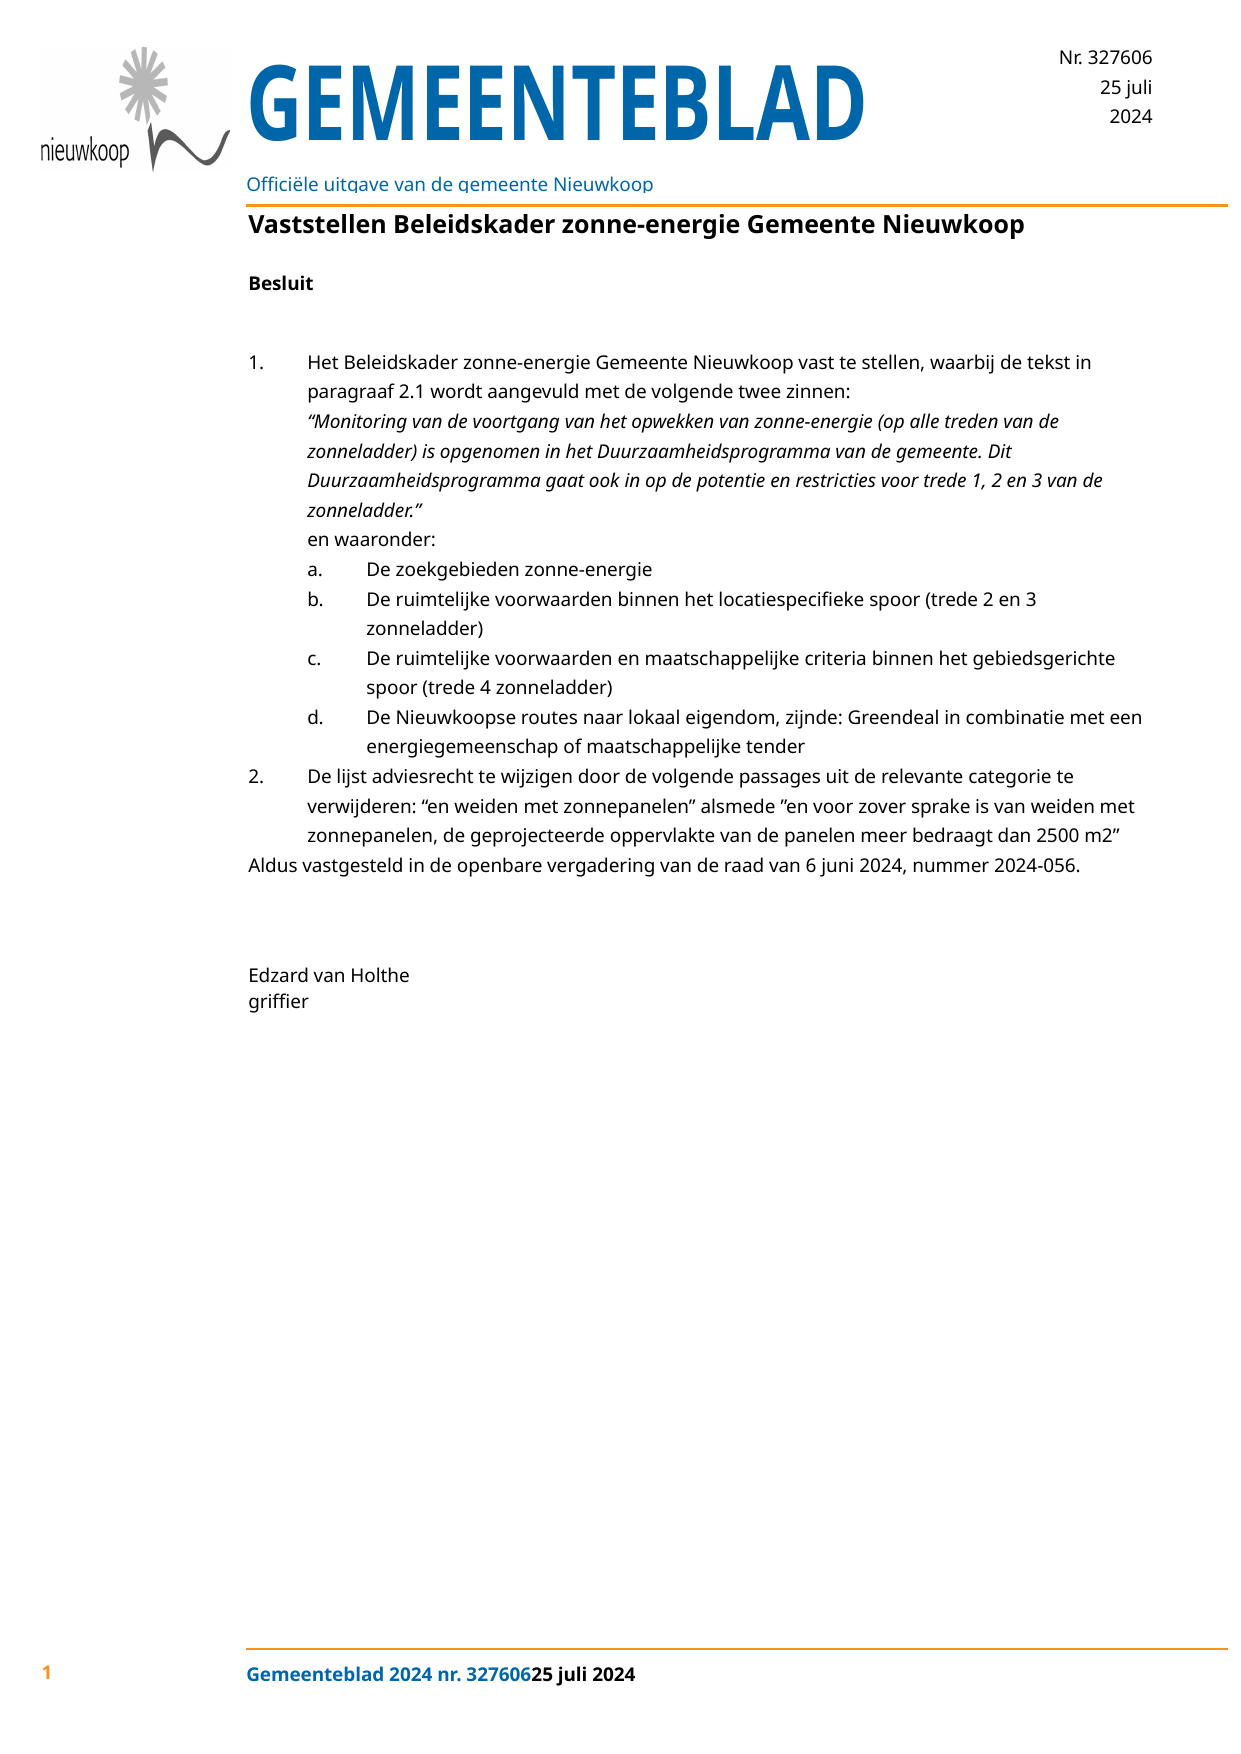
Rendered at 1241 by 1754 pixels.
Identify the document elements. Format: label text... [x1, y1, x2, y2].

list Het Beleidskader zonne-energie Gemeente Nieuwkoop vast te stellen, waarbij de tekst in paragraaf 2.1 wordt aangevuld met de volgende twee zinnen: [248, 349, 1152, 404]
text Besluit [248, 270, 1152, 296]
list De Nieuwkoopse routes naar lokaal eigendom, zijnde: Greendeal in combinatie met een energiegemeenschap of maatschappelijke tender [307, 704, 1152, 759]
list De ruimtelijke voorwaarden en maatschappelijke criteria binnen het gebiedsgerichte spoor (trede 4 zonneladder) [307, 645, 1152, 700]
list en waaronder: [248, 527, 1152, 552]
text Vaststellen Beleidskader zonne-energie Gemeente Nieuwkoop [248, 207, 1152, 241]
picture [41, 47, 231, 172]
list De ruimtelijke voorwaarden binnen het locatiespecifieke spoor (trede 2 en 3 zonneladder) [307, 586, 1152, 641]
list De lijst adviesrecht te wijzigen door de volgende passages uit de relevante categorie te verwijderen: “en weiden met zonnepanelen” alsmede ”en voor zover sprake is van weiden met zonnepanelen, de geprojecteerde oppervlakte van de panelen meer bedraagt dan 2500 m2” [248, 763, 1152, 848]
text griffier [248, 988, 1152, 1014]
list De zoekgebieden zonne-energie [307, 556, 1152, 582]
list “Monitoring van de voortgang van het opwekken van zonne-energie (op alle treden van de zonneladder) is opgenomen in het Duurzaamheidsprogramma van de gemeente. Dit Duurzaamheidsprogramma gaat ook in op de potentie en restricties voor trede 1, 2 en 3 van de zonneladder.” [248, 408, 1152, 523]
text Edzard van Holthe [248, 963, 1152, 988]
text Aldus vastgesteld in de openbare vergadering van de raad van 6 juni 2024, nummer 2024-056. [248, 852, 1152, 878]
